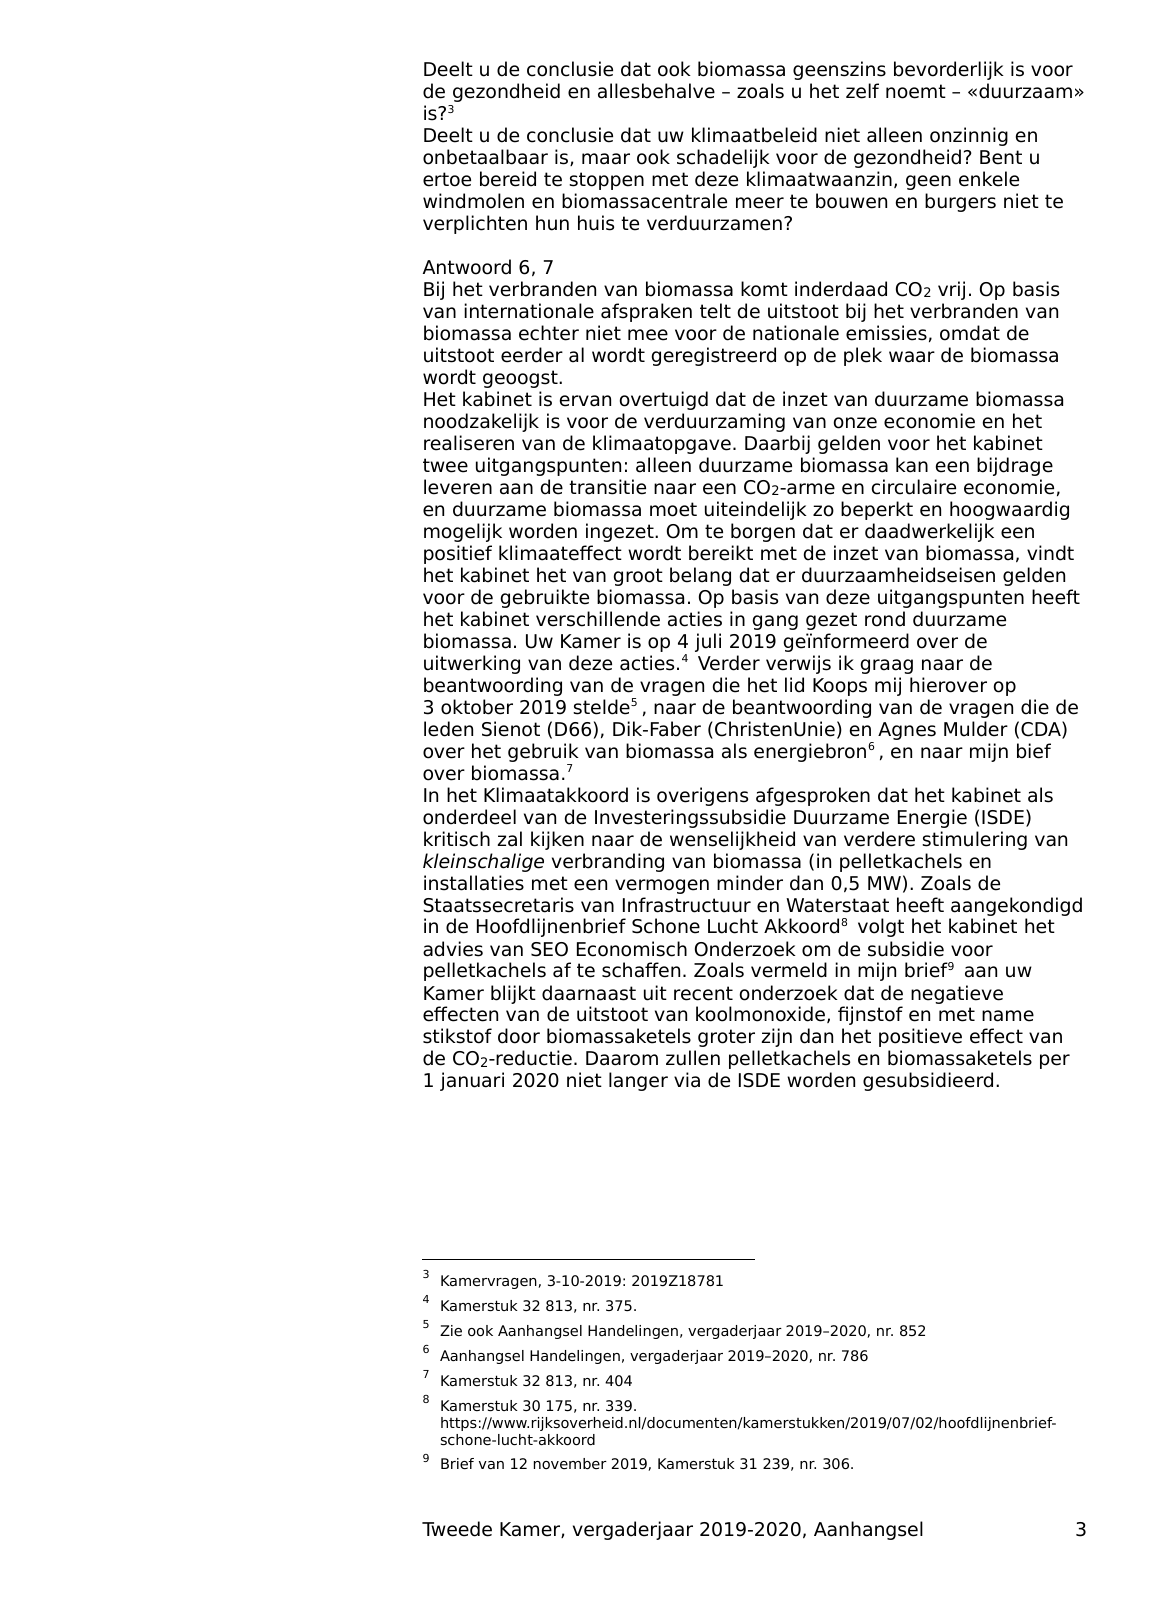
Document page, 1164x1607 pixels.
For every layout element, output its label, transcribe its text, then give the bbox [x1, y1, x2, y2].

text Kamervragen, 3-10-2019: 2019Z18781 [422, 1268, 1087, 1291]
text Kamerstuk 32 813, nr. 375. [422, 1293, 1087, 1316]
text Kamerstuk 32 813, nr. 404 [422, 1368, 1087, 1391]
text Deelt u de conclusie dat uw klimaatbeleid niet alleen onzinnig en onbetaalbaar is, maar ook schadelijk voor de gezondheid? Bent u ertoe bereid te stoppen met deze klimaatwaanzin, geen enkele windmolen en biomassacentrale meer te bouwen en burgers niet te verplichten hun huis te verduurzamen? [422, 125, 1087, 235]
text In het Klimaatakkoord is overigens afgesproken dat het kabinet als onderdeel van de Investeringssubsidie Duurzame Energie (ISDE) kritisch zal kijken naar de wenselijkheid van verdere stimulering van kleinschalige verbranding van biomassa (in pelletkachels en installaties met een vermogen minder dan 0,5 MW). Zoals de Staatssecretaris van Infrastructuur en Waterstaat heeft aangekondigd in de Hoofdlijnenbrief Schone Lucht Akkoord volgt het kabinet het advies van SEO Economisch Onderzoek om de subsidie voor pelletkachels af te schaffen. Zoals vermeld in mijn brief aan uw Kamer blijkt daarnaast uit recent onderzoek dat de negatieve effecten van de uitstoot van koolmonoxide, fijnstof en met name stikstof door biomassaketels groter zijn dan het positieve effect van de CO2-reductie. Daarom zullen pelletkachels en biomassaketels per 1 januari 2020 niet langer via de ISDE worden gesubsidieerd. [422, 784, 1087, 1092]
text Deelt u de conclusie dat ook biomassa geenszins bevorderlijk is voor de gezondheid en allesbehalve – zoals u het zelf noemt – «duurzaam» is? [422, 59, 1087, 125]
text Aanhangsel Handelingen, vergaderjaar 2019–2020, nr. 786 [422, 1343, 1087, 1366]
text Antwoord 6, 7 [422, 257, 1087, 279]
text Het kabinet is ervan overtuigd dat de inzet van duurzame biomassa noodzakelijk is voor de verduurzaming van onze economie en het realiseren van de klimaatopgave. Daarbij gelden voor het kabinet twee uitgangspunten: alleen duurzame biomassa kan een bijdrage leveren aan de transitie naar een CO2-arme en circulaire economie, en duurzame biomassa moet uiteindelijk zo beperkt en hoogwaardig mogelijk worden ingezet. Om te borgen dat er daadwerkelijk een positief klimaateffect wordt bereikt met de inzet van biomassa, vindt het kabinet het van groot belang dat er duurzaamheidseisen gelden voor de gebruikte biomassa. Op basis van deze uitgangspunten heeft het kabinet verschillende acties in gang gezet rond duurzame biomassa. Uw Kamer is op 4 juli 2019 geïnformeerd over de uitwerking van deze acties. Verder verwijs ik graag naar de beantwoording van de vragen die het lid Koops mij hierover op 3 oktober 2019 stelde, naar de beantwoording van de vragen die de leden Sienot (D66), Dik-Faber (ChristenUnie) en Agnes Mulder (CDA) over het gebruik van biomassa als energiebron, en naar mijn bief over biomassa. [422, 389, 1087, 784]
text Brief van 12 november 2019, Kamerstuk 31 239, nr. 306. [422, 1452, 1087, 1474]
text Kamerstuk 30 175, nr. 339. https://www.rijksoverheid.nl/documenten/kamerstukken/2019/07/02/hoofdlijnenbrief-schone-lucht-akkoord [422, 1393, 1087, 1449]
text Bij het verbranden van biomassa komt inderdaad CO2 vrij. Op basis van internationale afspraken telt de uitstoot bij het verbranden van biomassa echter niet mee voor de nationale emissies, omdat de uitstoot eerder al wordt geregistreerd op de plek waar de biomassa wordt geoogst. [422, 279, 1087, 389]
text Zie ook Aanhangsel Handelingen, vergaderjaar 2019–2020, nr. 852 [422, 1318, 1087, 1341]
